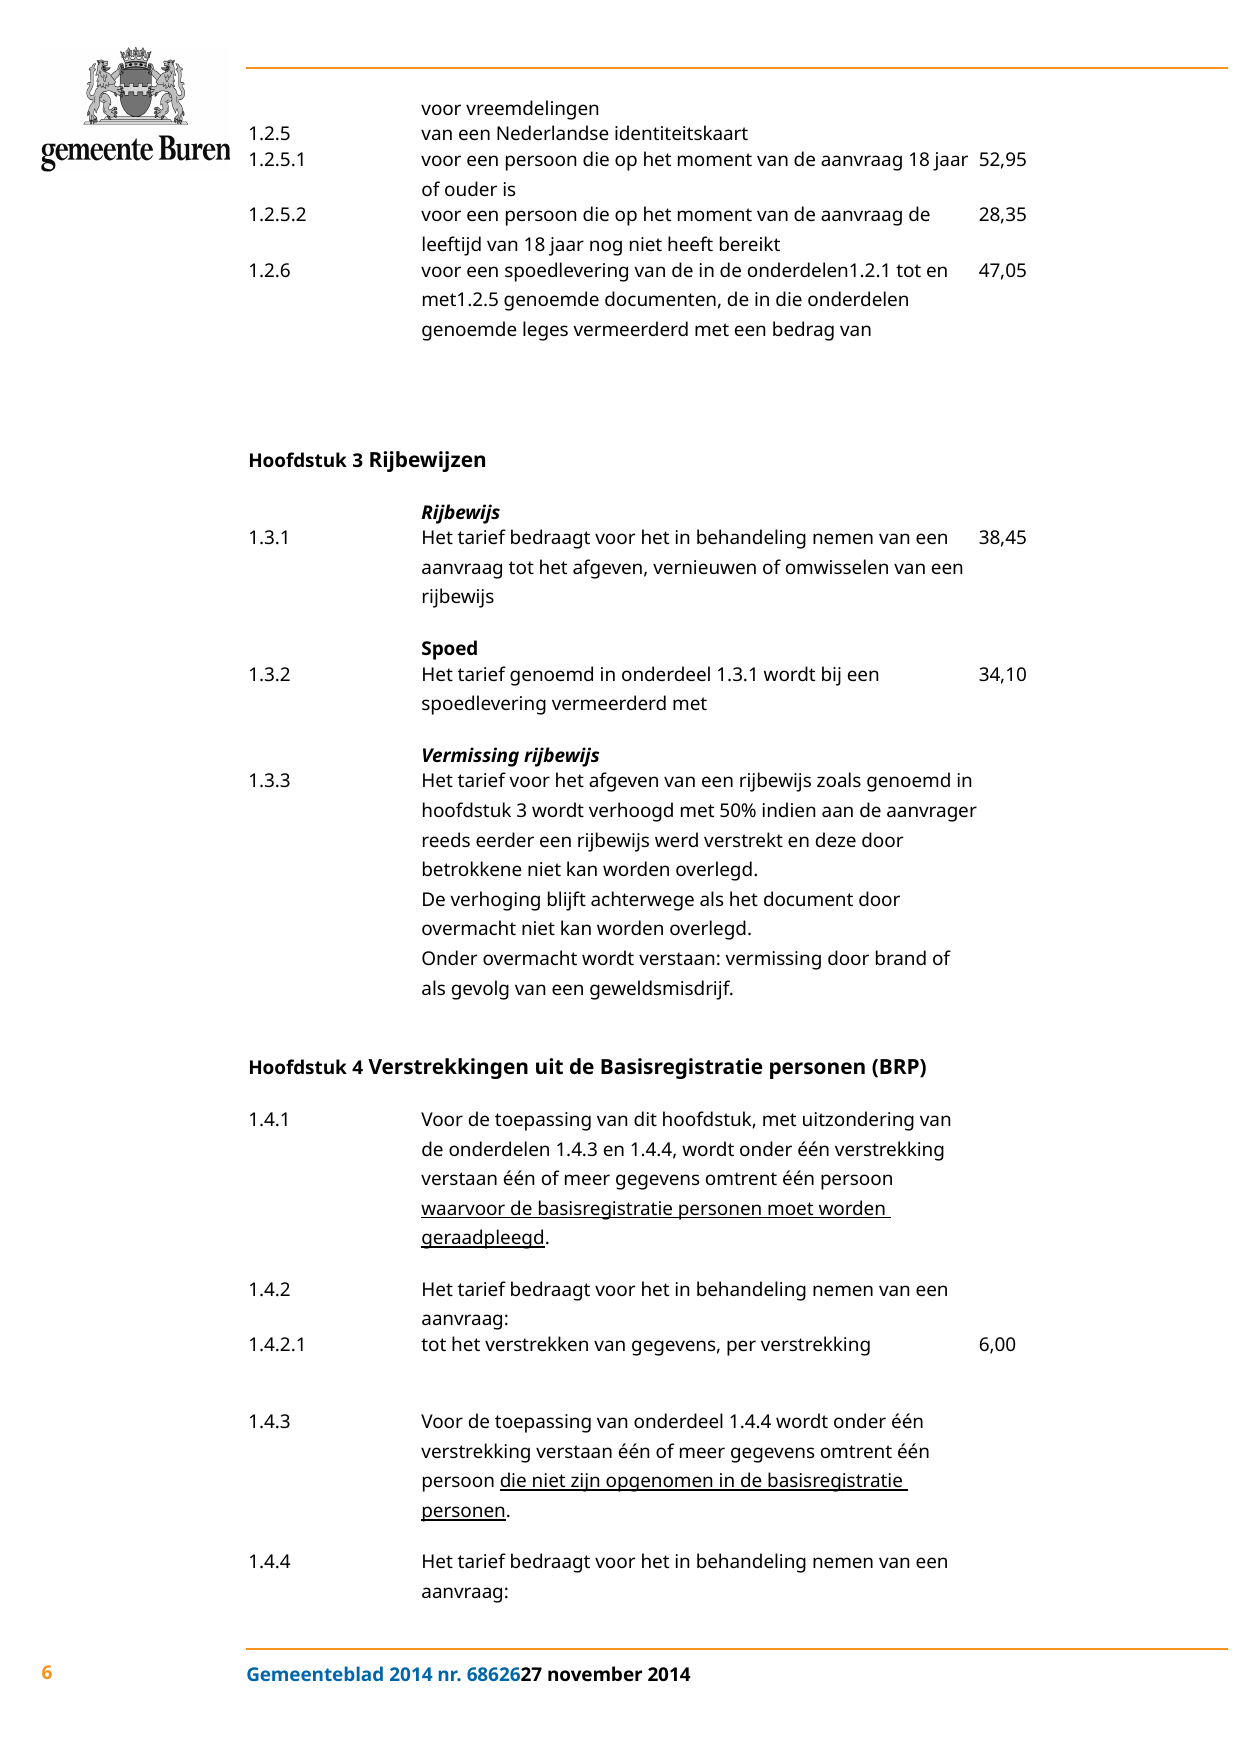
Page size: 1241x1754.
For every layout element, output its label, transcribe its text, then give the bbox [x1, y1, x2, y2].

table_cell [248, 1523, 421, 1549]
table_cell [979, 121, 1152, 146]
table_cell [248, 95, 421, 121]
table_cell [421, 1357, 978, 1383]
table_header [248, 499, 421, 524]
table_cell 34,10 [979, 661, 1152, 716]
table_cell [421, 610, 978, 635]
table_cell [979, 1383, 1152, 1408]
table_cell Spoed [421, 635, 978, 661]
table_cell 47,05 [979, 257, 1152, 342]
table_cell 1.3.2 [248, 661, 421, 716]
table_cell [248, 742, 421, 768]
table_cell [979, 635, 1152, 661]
table_cell [421, 342, 978, 367]
table_cell voor een persoon die op het moment van de aanvraag de leeftijd van 18 jaar nog niet heeft bereikt [421, 202, 978, 257]
table_header [979, 1106, 1152, 1250]
table_cell 1.2.5 [248, 121, 421, 146]
table_cell [979, 1357, 1152, 1383]
table_cell voor een spoedlevering van de in de onderdelen1.2.1 tot en met1.2.5 genoemde documenten, de in die onderdelen genoemde leges vermeerderd met een bedrag van [421, 257, 978, 342]
table_cell 52,95 [979, 146, 1152, 202]
table_cell [248, 1383, 421, 1408]
table_cell [979, 742, 1152, 768]
table_cell Het tarief bedraagt voor het in behandeling nemen van een aanvraag: [421, 1549, 978, 1604]
table_cell Het tarief voor het afgeven van een rijbewijs zoals genoemd in hoofdstuk 3 wordt verhoogd met 50% indien aan de aanvrager reeds eerder een rijbewijs werd verstrekt en deze door betrokkene niet kan worden overlegd. De verhoging blijft achterwege als het document door overmacht niet kan worden overlegd. Onder overmacht wordt verstaan: vermissing door brand of als gevolg van een geweldsmisdrijf. [421, 768, 978, 1001]
table_cell [248, 368, 421, 393]
table_cell [248, 1357, 421, 1383]
table_cell 1.2.5.2 [248, 202, 421, 257]
table_cell Voor de toepassing van onderdeel 1.4.4 wordt onder één verstrekking verstaan één of meer gegevens omtrent één persoon die niet zijn opgenomen in de basisregistratie personen. [421, 1409, 978, 1523]
table_cell [979, 95, 1152, 121]
table_cell [421, 1383, 978, 1408]
table_cell Het tarief bedraagt voor het in behandeling nemen van een aanvraag tot het afgeven, vernieuwen of omwisselen van een rijbewijs [421, 525, 978, 609]
table_cell 1.3.3 [248, 768, 421, 1001]
table_cell 1.2.6 [248, 257, 421, 342]
picture [41, 47, 231, 172]
table_cell 1.4.2 [248, 1276, 421, 1331]
text Hoofdstuk 4 Verstrekkingen uit de Basisregistratie personen (BRP) [248, 1052, 1152, 1080]
table_cell [979, 610, 1152, 635]
table_cell Het tarief bedraagt voor het in behandeling nemen van een aanvraag: [421, 1276, 978, 1331]
table_cell [421, 368, 978, 393]
table_cell tot het verstrekken van gegevens, per verstrekking [421, 1331, 978, 1357]
table_cell [979, 1250, 1152, 1276]
table_cell van een Nederlandse identiteitskaart [421, 121, 978, 146]
table_header Voor de toepassing van dit hoofdstuk, met uitzondering van de onderdelen 1.4.3 en 1.4.4, wordt onder één verstrekking verstaan één of meer gegevens omtrent één persoon waarvoor de basisregistratie personen moet worden geraadpleegd. [421, 1106, 978, 1250]
table_cell [979, 1549, 1152, 1604]
table_cell [421, 1250, 978, 1276]
table_cell [248, 1250, 421, 1276]
table_header 1.4.1 [248, 1106, 421, 1250]
table_cell [979, 1409, 1152, 1523]
table_cell Vermissing rijbewijs [421, 742, 978, 768]
table_header Rijbewijs [421, 499, 978, 524]
table_cell 1.4.4 [248, 1549, 421, 1604]
table_cell [248, 635, 421, 661]
table_cell [979, 1523, 1152, 1549]
table_cell [248, 716, 421, 742]
table_cell 38,45 [979, 525, 1152, 609]
table_cell 1.4.3 [248, 1409, 421, 1523]
table_cell [979, 716, 1152, 742]
table_cell [248, 342, 421, 367]
table_cell 28,35 [979, 202, 1152, 257]
table_cell voor een persoon die op het moment van de aanvraag 18 jaar of ouder is [421, 146, 978, 202]
table_cell 1.2.5.1 [248, 146, 421, 202]
table_cell Het tarief genoemd in onderdeel 1.3.1 wordt bij een spoedlevering vermeerderd met [421, 661, 978, 716]
table_cell [979, 368, 1152, 393]
table_cell [979, 1276, 1152, 1331]
table_cell [421, 716, 978, 742]
text Hoofdstuk 3 Rijbewijzen [248, 445, 1152, 473]
table_cell 1.4.2.1 [248, 1331, 421, 1357]
table_cell [979, 342, 1152, 367]
table_cell 6,00 [979, 1331, 1152, 1357]
table_cell [421, 1523, 978, 1549]
table_cell 1.3.1 [248, 525, 421, 609]
table_header [979, 499, 1152, 524]
table_cell [248, 610, 421, 635]
table_cell [979, 768, 1152, 1001]
table_cell voor vreemdelingen [421, 95, 978, 121]
